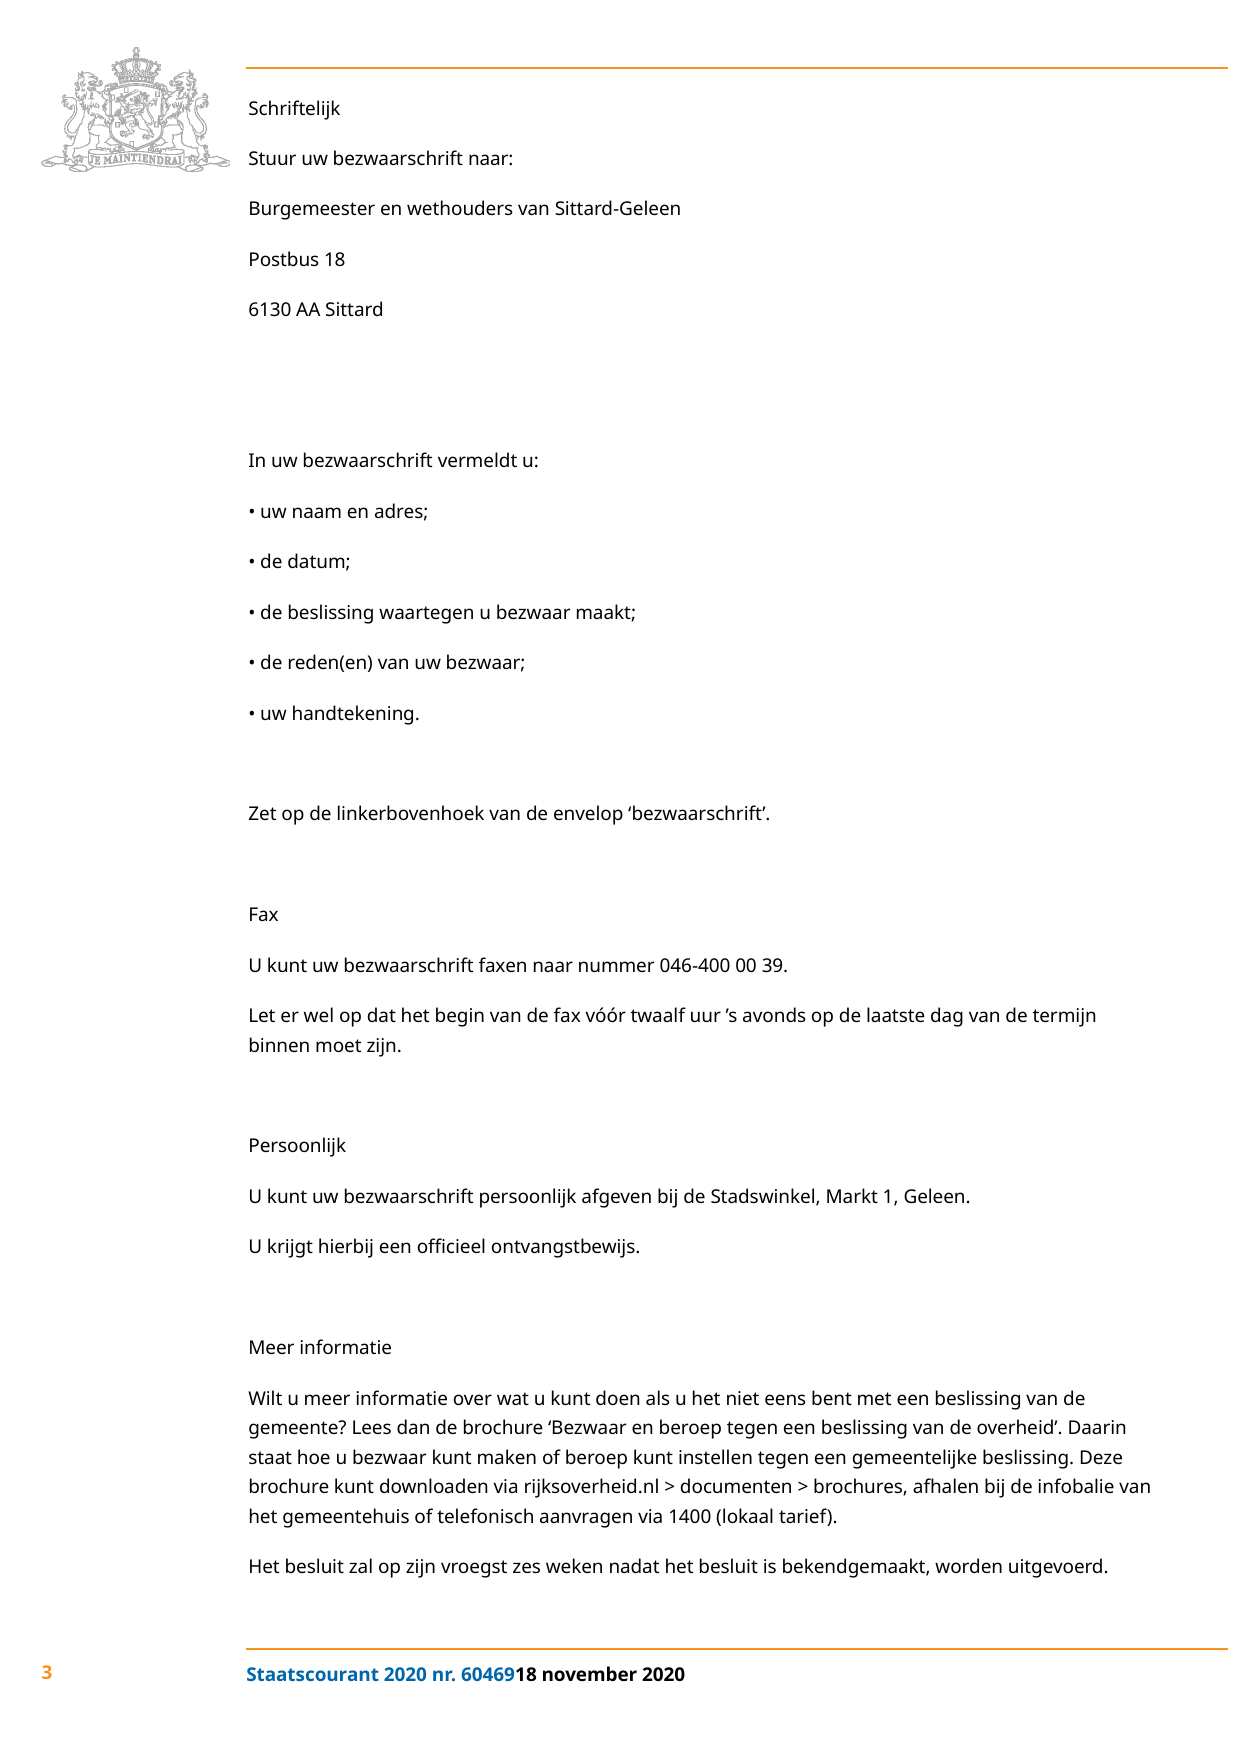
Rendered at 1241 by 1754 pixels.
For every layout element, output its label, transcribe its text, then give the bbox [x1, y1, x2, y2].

text • uw naam en adres; [248, 498, 1152, 524]
picture [41, 47, 231, 172]
text U kunt uw bezwaarschrift faxen naar nummer 046-400 00 39. [248, 952, 1152, 978]
text • de datum; [248, 548, 1152, 574]
text • uw handtekening. [248, 700, 1152, 726]
text Zet op de linkerbovenhoek van de envelop ‘bezwaarschrift’. [248, 801, 1152, 826]
text Burgemeester en wethouders van Sittard-Geleen [248, 196, 1152, 221]
text Schriftelijk [248, 95, 1152, 121]
text U krijgt hierbij een officieel ontvangstbewijs. [248, 1233, 1152, 1259]
text Fax [248, 901, 1152, 927]
text Stuur uw bezwaarschrift naar: [248, 145, 1152, 171]
text Wilt u meer informatie over wat u kunt doen als u het niet eens bent met een beslissing van de gemeente? Lees dan de brochure ‘Bezwaar en beroep tegen een beslissing van de overheid’. Daarin staat hoe u bezwaar kunt maken of beroep kunt instellen tegen een gemeentelijke beslissing. Deze brochure kunt downloaden via rijksoverheid.nl > documenten > brochures, afhalen bij de infobalie van het gemeentehuis of telefonisch aanvragen via 1400 (lokaal tarief). [248, 1385, 1152, 1529]
text 6130 AA Sittard [248, 296, 1152, 322]
text Persoonlijk [248, 1133, 1152, 1158]
text Het besluit zal op zijn vroegst zes weken nadat het besluit is bekendgemaakt, worden uitgevoerd. [248, 1553, 1152, 1579]
text • de reden(en) van uw bezwaar; [248, 649, 1152, 675]
text In uw bezwaarschrift vermeldt u: [248, 448, 1152, 473]
text Meer informatie [248, 1334, 1152, 1360]
text • de beslissing waartegen u bezwaar maakt; [248, 599, 1152, 625]
text U kunt uw bezwaarschrift persoonlijk afgeven bij de Stadswinkel, Markt 1, Geleen. [248, 1183, 1152, 1209]
text Postbus 18 [248, 246, 1152, 272]
text Let er wel op dat het begin van de fax vóór twaalf uur ’s avonds op de laatste dag van de termijn binnen moet zijn. [248, 1002, 1152, 1058]
